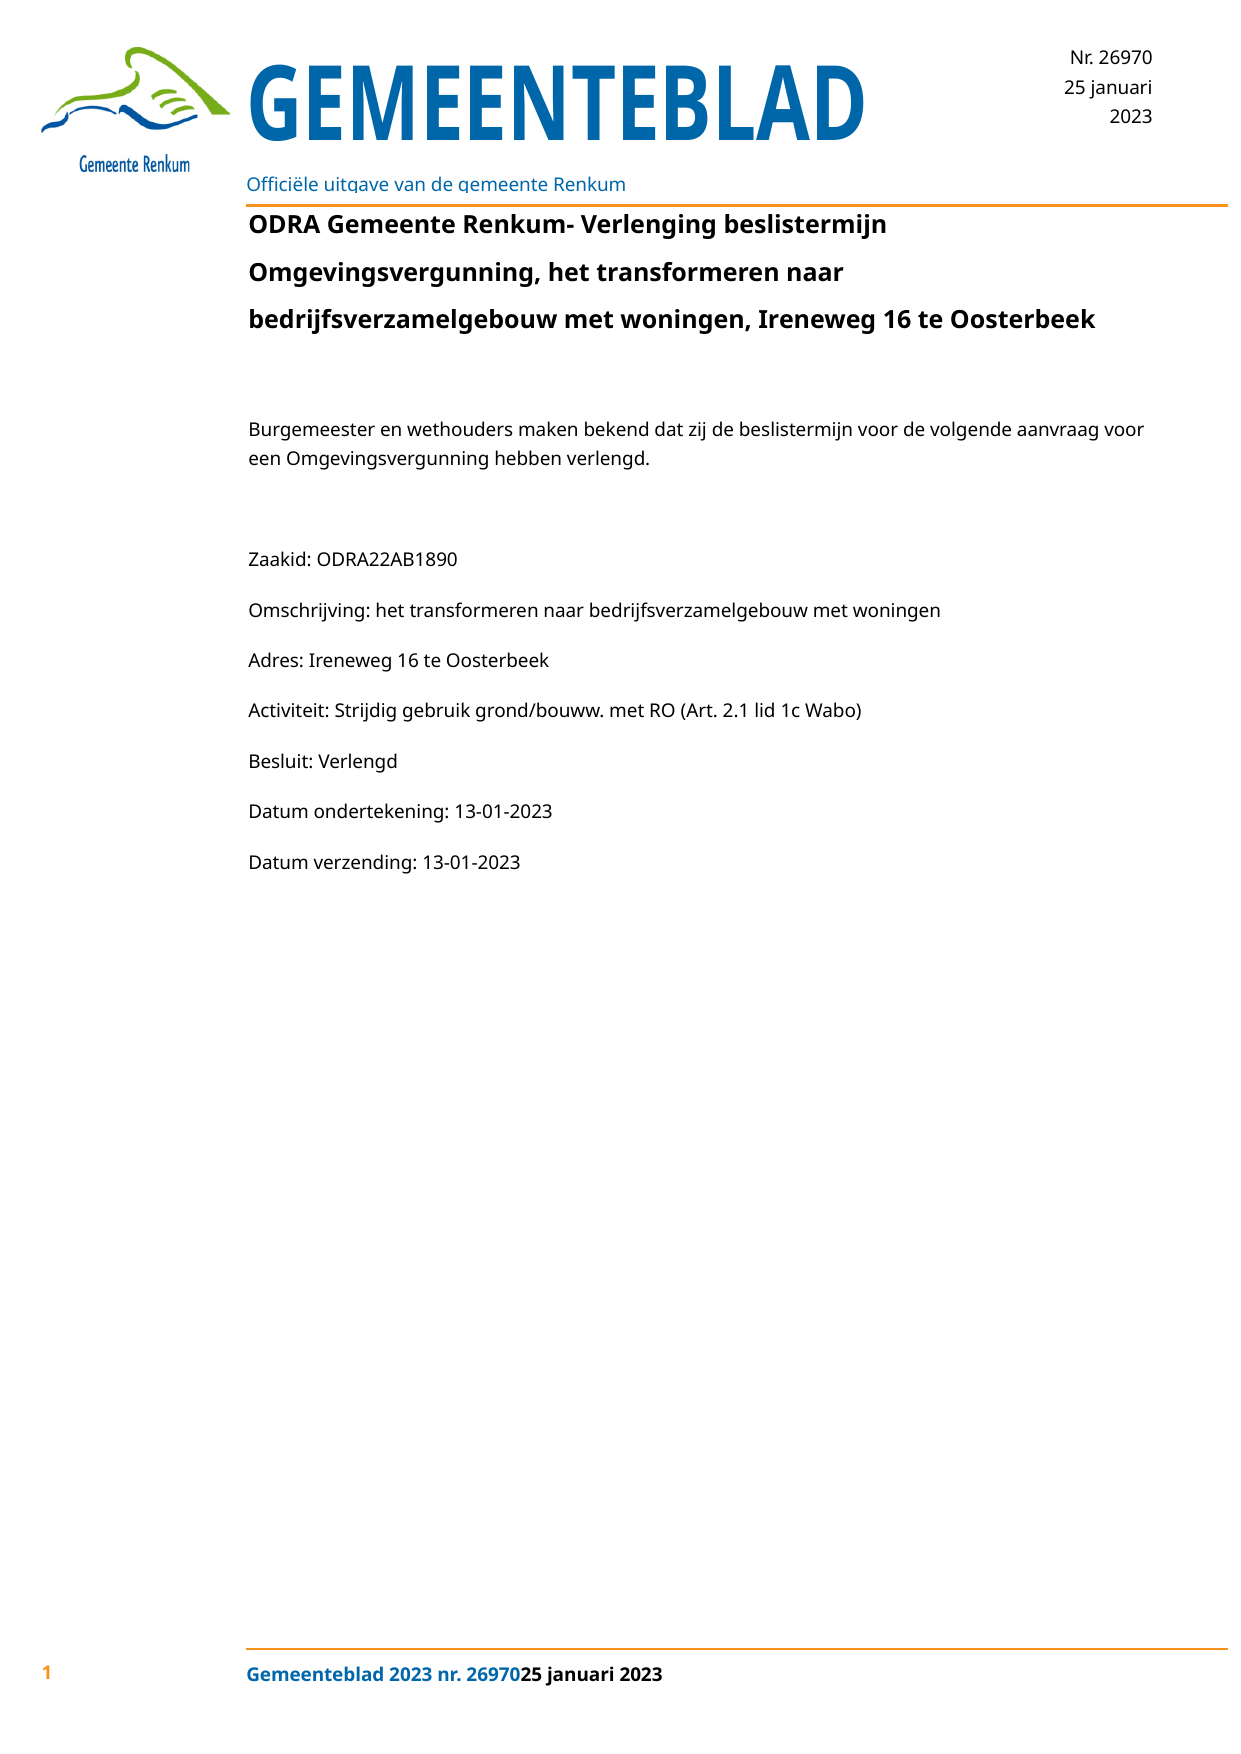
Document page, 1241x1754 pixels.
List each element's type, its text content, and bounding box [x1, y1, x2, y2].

text Zaakid: ODRA22AB1890 [248, 546, 1152, 572]
text Omschrijving: het transformeren naar bedrijfsverzamelgebouw met woningen [248, 597, 1152, 622]
text Adres: Ireneweg 16 te Oosterbeek [248, 647, 1152, 673]
text Datum ondertekening: 13-01-2023 [248, 798, 1152, 824]
text Datum verzending: 13-01-2023 [248, 849, 1152, 874]
text Burgemeester en wethouders maken bekend dat zij de beslistermijn voor de volgende aanvraag voor een Omgevingsvergunning hebben verlengd. [248, 416, 1152, 471]
picture [41, 47, 231, 172]
text Besluit: Verlengd [248, 748, 1152, 774]
text ODRA Gemeente Renkum- Verlenging beslistermijn Omgevingsvergunning, het transformeren naar bedrijfsverzamelgebouw met woningen, Ireneweg 16 te Oosterbeek [248, 207, 1152, 336]
text Activiteit: Strijdig gebruik grond/bouww. met RO (Art. 2.1 lid 1c Wabo) [248, 698, 1152, 723]
